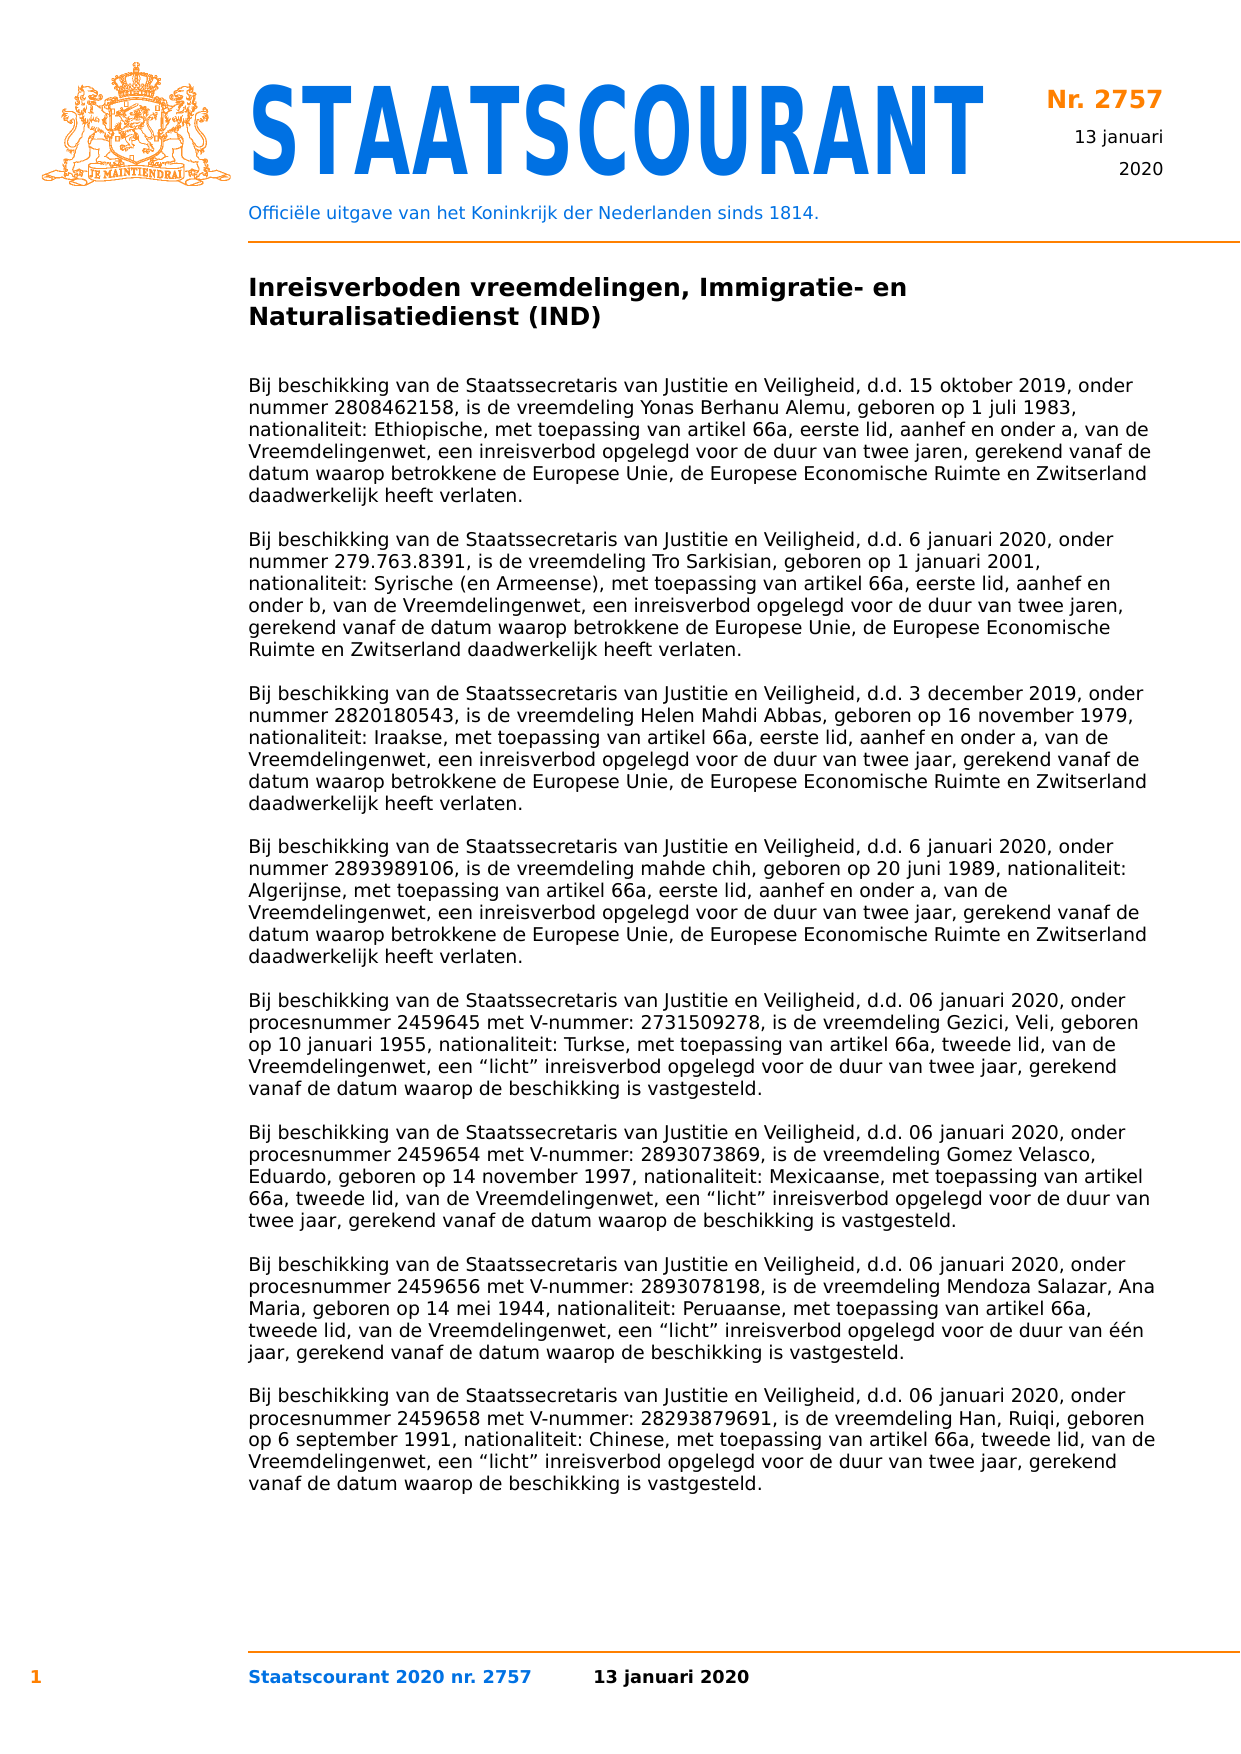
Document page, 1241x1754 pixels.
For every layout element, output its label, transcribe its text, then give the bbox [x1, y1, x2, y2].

table_header Nr. 2757 [998, 62, 1240, 121]
text Bij beschikking van de Staatssecretaris van Justitie en Veiligheid, d.d. 06 januari 2020, onder procesnummer 2459658 met V-nummer: 28293879691, is de vreemdeling Han, Ruiqi, geboren op 6 september 1991, nationaliteit: Chinese, met toepassing van artikel 66a, tweede lid, van de Vreemdelingenwet, een “licht” inreisverbod opgelegd voor de duur van twee jaar, gerekend vanaf de datum waarop de beschikking is vastgesteld. [248, 1385, 1163, 1495]
picture [41, 62, 231, 186]
subtitle Inreisverboden vreemdelingen, Immigratie- en Naturalisatiedienst (IND) [248, 273, 1163, 331]
text Bij beschikking van de Staatssecretaris van Justitie en Veiligheid, d.d. 15 oktober 2019, onder nummer 2808462158, is de vreemdeling Yonas Berhanu Alemu, geboren op 1 juli 1983, nationaliteit: Ethiopische, met toepassing van artikel 66a, eerste lid, aanhef en onder a, van de Vreemdelingenwet, een inreisverbod opgelegd voor de duur van twee jaren, gerekend vanaf de datum waarop betrokkene de Europese Unie, de Europese Economische Ruimte en Zwitserland daadwerkelijk heeft verlaten. [248, 375, 1163, 507]
text Bij beschikking van de Staatssecretaris van Justitie en Veiligheid, d.d. 06 januari 2020, onder procesnummer 2459654 met V-nummer: 2893073869, is de vreemdeling Gomez Velasco, Eduardo, geboren op 14 november 1997, nationaliteit: Mexicaanse, met toepassing van artikel 66a, tweede lid, van de Vreemdelingenwet, een “licht” inreisverbod opgelegd voor de duur van twee jaar, gerekend vanaf de datum waarop de beschikking is vastgesteld. [248, 1122, 1163, 1232]
table_header [25, 62, 248, 241]
text Bij beschikking van de Staatssecretaris van Justitie en Veiligheid, d.d. 3 december 2019, onder nummer 2820180543, is de vreemdeling Helen Mahdi Abbas, geboren op 16 november 1979, nationaliteit: Iraakse, met toepassing van artikel 66a, eerste lid, aanhef en onder a, van de Vreemdelingenwet, een inreisverbod opgelegd voor de duur van twee jaar, gerekend vanaf de datum waarop betrokkene de Europese Unie, de Europese Economische Ruimte en Zwitserland daadwerkelijk heeft verlaten. [248, 683, 1163, 814]
table_cell Officiële uitgave van het Koninkrijk der Nederlanden sinds 1814. [248, 203, 1240, 241]
text Bij beschikking van de Staatssecretaris van Justitie en Veiligheid, d.d. 06 januari 2020, onder procesnummer 2459645 met V-nummer: 2731509278, is de vreemdeling Gezici, Veli, geboren op 10 januari 1955, nationaliteit: Turkse, met toepassing van artikel 66a, tweede lid, van de Vreemdelingenwet, een “licht” inreisverbod opgelegd voor de duur van twee jaar, gerekend vanaf de datum waarop de beschikking is vastgesteld. [248, 990, 1163, 1100]
table_cell 2020 [998, 153, 1240, 203]
table_cell 13 januari [998, 121, 1240, 153]
text Bij beschikking van de Staatssecretaris van Justitie en Veiligheid, d.d. 06 januari 2020, onder procesnummer 2459656 met V-nummer: 2893078198, is de vreemdeling Mendoza Salazar, Ana Maria, geboren op 14 mei 1944, nationaliteit: Peruaanse, met toepassing van artikel 66a, tweede lid, van de Vreemdelingenwet, een “licht” inreisverbod opgelegd voor de duur van één jaar, gerekend vanaf de datum waarop de beschikking is vastgesteld. [248, 1254, 1163, 1363]
table_header STAATSCOURANT [248, 62, 998, 203]
text Bij beschikking van de Staatssecretaris van Justitie en Veiligheid, d.d. 6 januari 2020, onder nummer 2893989106, is de vreemdeling mahde chih, geboren op 20 juni 1989, nationaliteit: Algerijnse, met toepassing van artikel 66a, eerste lid, aanhef en onder a, van de Vreemdelingenwet, een inreisverbod opgelegd voor de duur van twee jaar, gerekend vanaf de datum waarop betrokkene de Europese Unie, de Europese Economische Ruimte en Zwitserland daadwerkelijk heeft verlaten. [248, 836, 1163, 968]
text Bij beschikking van de Staatssecretaris van Justitie en Veiligheid, d.d. 6 januari 2020, onder nummer 279.763.8391, is de vreemdeling Tro Sarkisian, geboren op 1 januari 2001, nationaliteit: Syrische (en Armeense), met toepassing van artikel 66a, eerste lid, aanhef en onder b, van de Vreemdelingenwet, een inreisverbod opgelegd voor de duur van twee jaren, gerekend vanaf de datum waarop betrokkene de Europese Unie, de Europese Economische Ruimte en Zwitserland daadwerkelijk heeft verlaten. [248, 529, 1163, 661]
